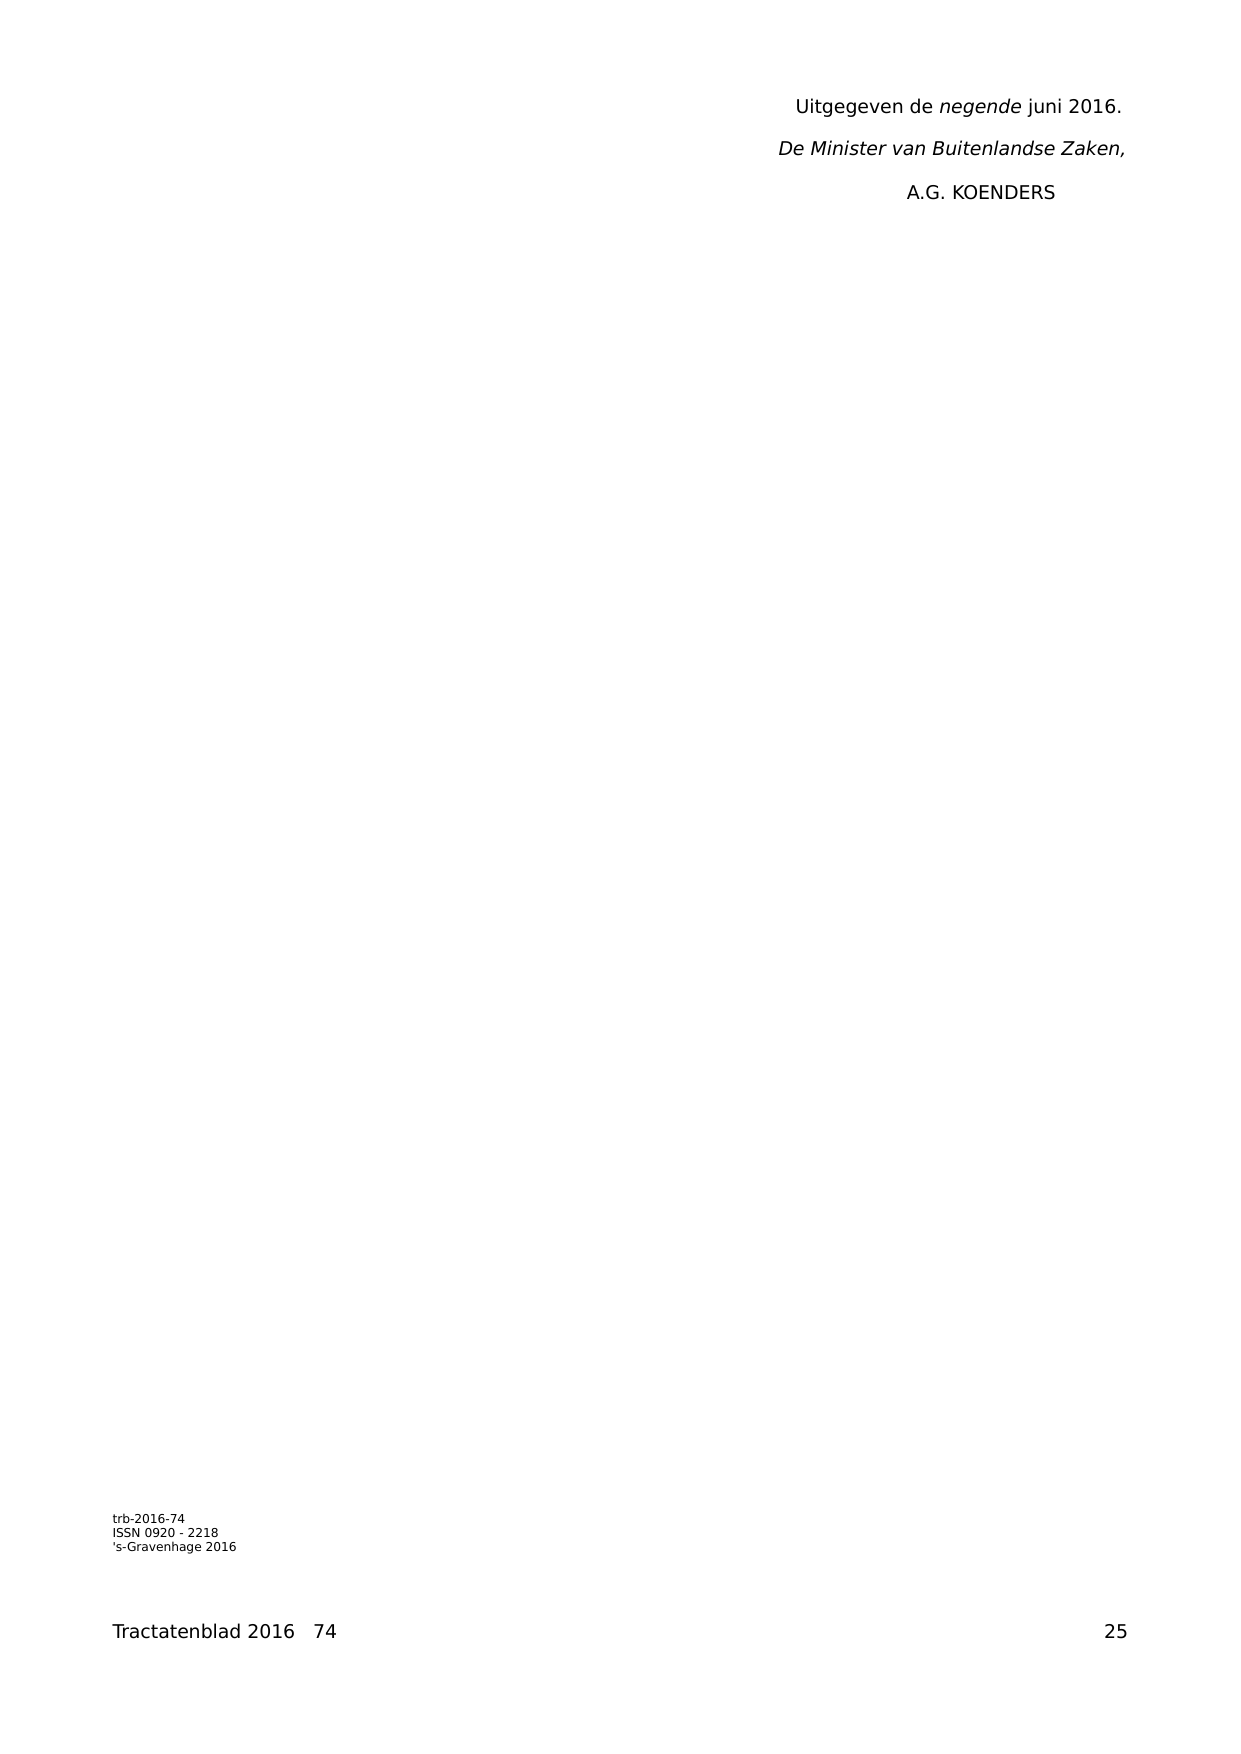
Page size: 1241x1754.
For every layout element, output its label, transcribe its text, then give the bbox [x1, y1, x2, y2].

text Uitgegeven de negende juni 2016. [112, 96, 1128, 118]
text De Minister van Buitenlandse Zaken, A.G. KOENDERS [112, 138, 1128, 204]
text 's-Gravenhage 2016 [112, 1540, 346, 1554]
text trb-2016-74 [112, 1512, 346, 1526]
text ISSN 0920 - 2218 [112, 1526, 346, 1540]
